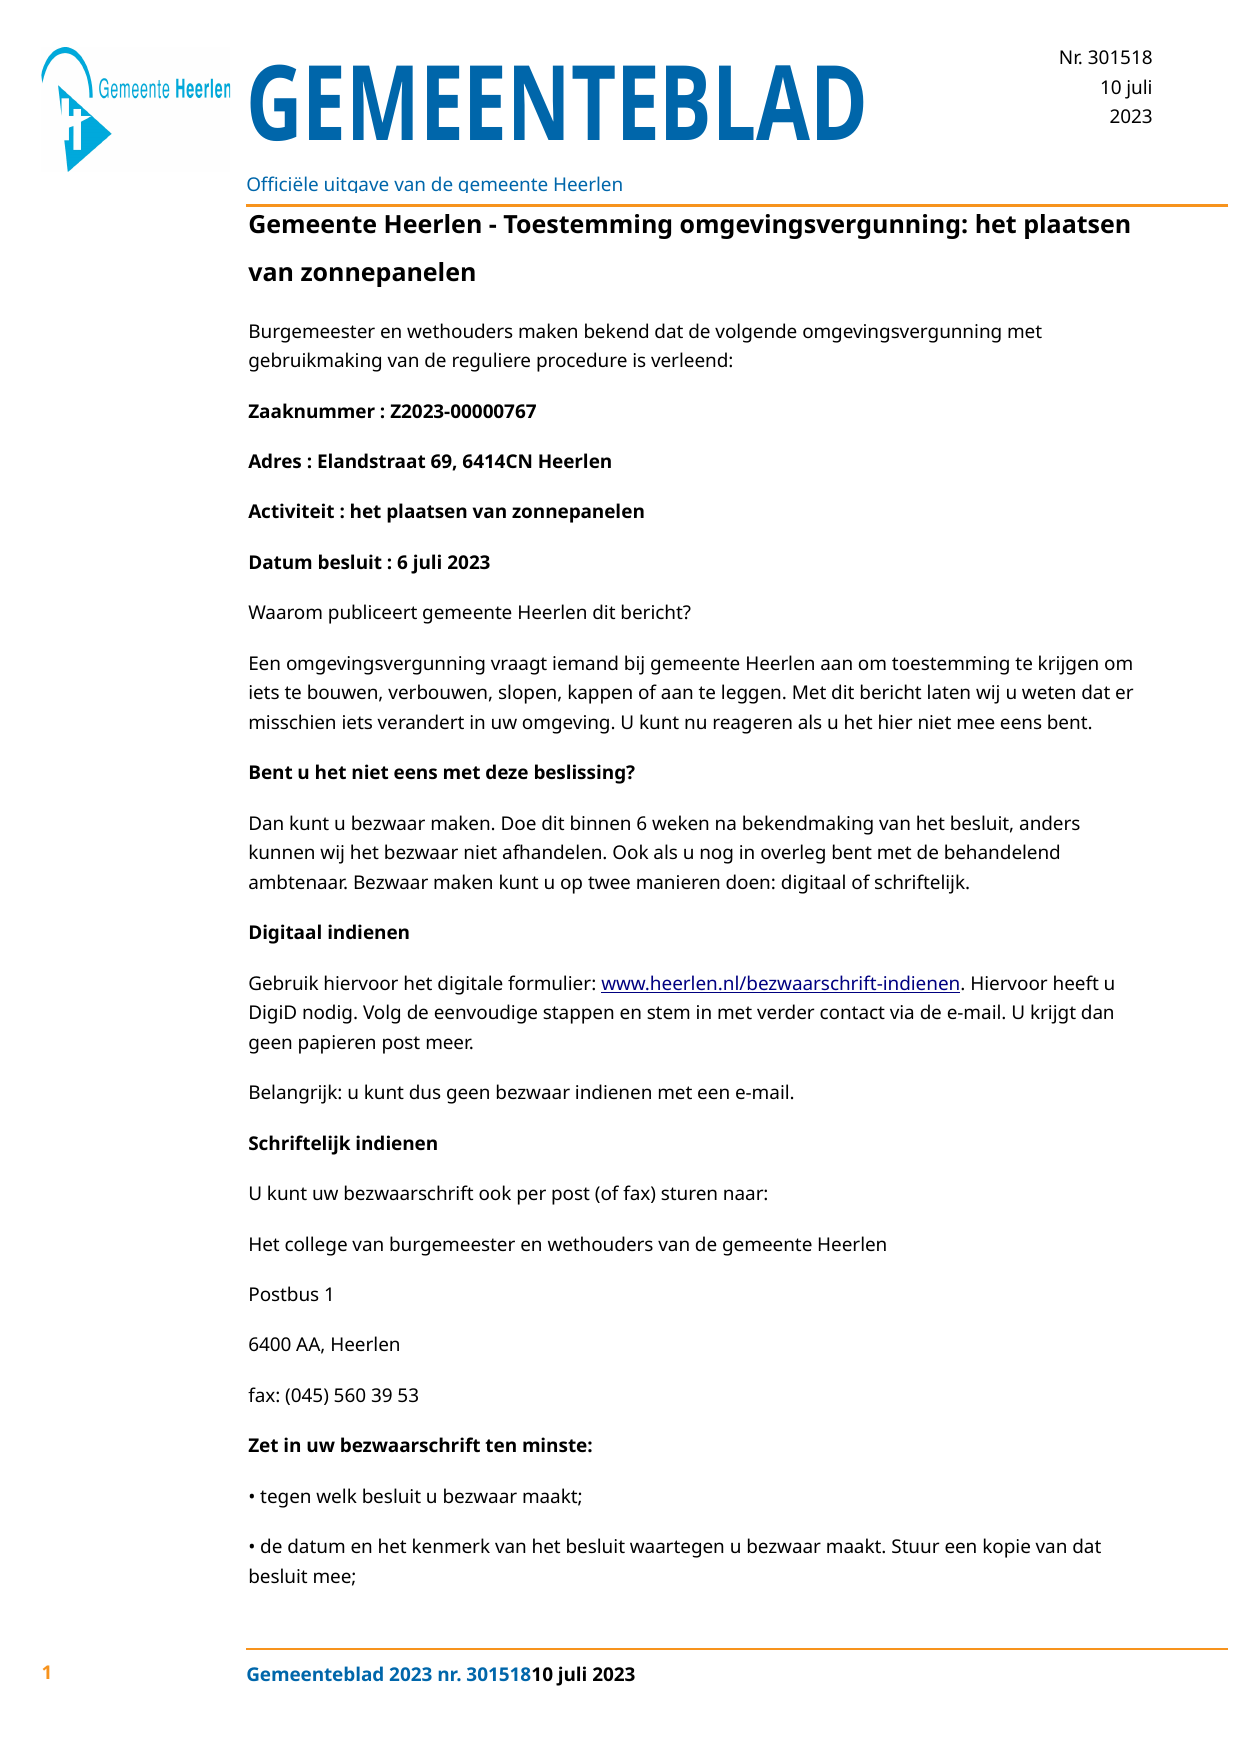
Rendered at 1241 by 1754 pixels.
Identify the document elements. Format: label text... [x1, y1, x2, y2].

text Het college van burgemeester en wethouders van de gemeente Heerlen [248, 1231, 1152, 1257]
text Burgemeester en wethouders maken bekend dat de volgende omgevingsvergunning met gebruikmaking van de reguliere procedure is verleend: [248, 318, 1152, 373]
text Postbus 1 [248, 1281, 1152, 1307]
text • de datum en het kenmerk van het besluit waartegen u bezwaar maakt. Stuur een kopie van dat besluit mee; [248, 1533, 1152, 1589]
text Gemeente Heerlen - Toestemming omgevingsvergunning: het plaatsen van zonnepanelen [248, 207, 1152, 288]
text fax: (045) 560 39 53 [248, 1382, 1152, 1408]
picture [41, 47, 59, 70]
text Schriftelijk indienen [248, 1130, 1152, 1156]
text Waarom publiceert gemeente Heerlen dit bericht? [248, 599, 1152, 625]
text Zaaknummer : Z2023-00000767 [248, 398, 1152, 424]
text Digitaal indienen [248, 919, 1152, 945]
text Gebruik hiervoor het digitale formulier: www.heerlen.nl/bezwaarschrift-indienen. Hiervoor heeft u DigiD nodig. Volg de eenvoudige stappen en stem in met verder contact via de e-mail. U krijgt dan geen papieren post meer. [248, 970, 1152, 1055]
text Datum besluit : 6 juli 2023 [248, 549, 1152, 575]
text Dan kunt u bezwaar maken. Doe dit binnen 6 weken na bekendmaking van het besluit, anders kunnen wij het bezwaar niet afhandelen. Ook als u nog in overleg bent met de behandelend ambtenaar. Bezwaar maken kunt u op twee manieren doen: digitaal of schriftelijk. [248, 810, 1152, 895]
picture [41, 47, 231, 172]
text Belangrijk: u kunt dus geen bezwaar indienen met een e-mail. [248, 1079, 1152, 1105]
text U kunt uw bezwaarschrift ook per post (of fax) sturen naar: [248, 1180, 1152, 1206]
text Zet in uw bezwaarschrift ten minste: [248, 1432, 1152, 1458]
text • tegen welk besluit u bezwaar maakt; [248, 1483, 1152, 1509]
text Bent u het niet eens met deze beslissing? [248, 759, 1152, 785]
text 6400 AA, Heerlen [248, 1332, 1152, 1357]
text Activiteit : het plaatsen van zonnepanelen [248, 499, 1152, 524]
text Adres : Elandstraat 69, 6414CN Heerlen [248, 448, 1152, 474]
text Een omgevingsvergunning vraagt iemand bij gemeente Heerlen aan om toestemming te krijgen om iets te bouwen, verbouwen, slopen, kappen of aan te leggen. Met dit bericht laten wij u weten dat er misschien iets verandert in uw omgeving. U kunt nu reageren als u het hier niet mee eens bent. [248, 650, 1152, 735]
